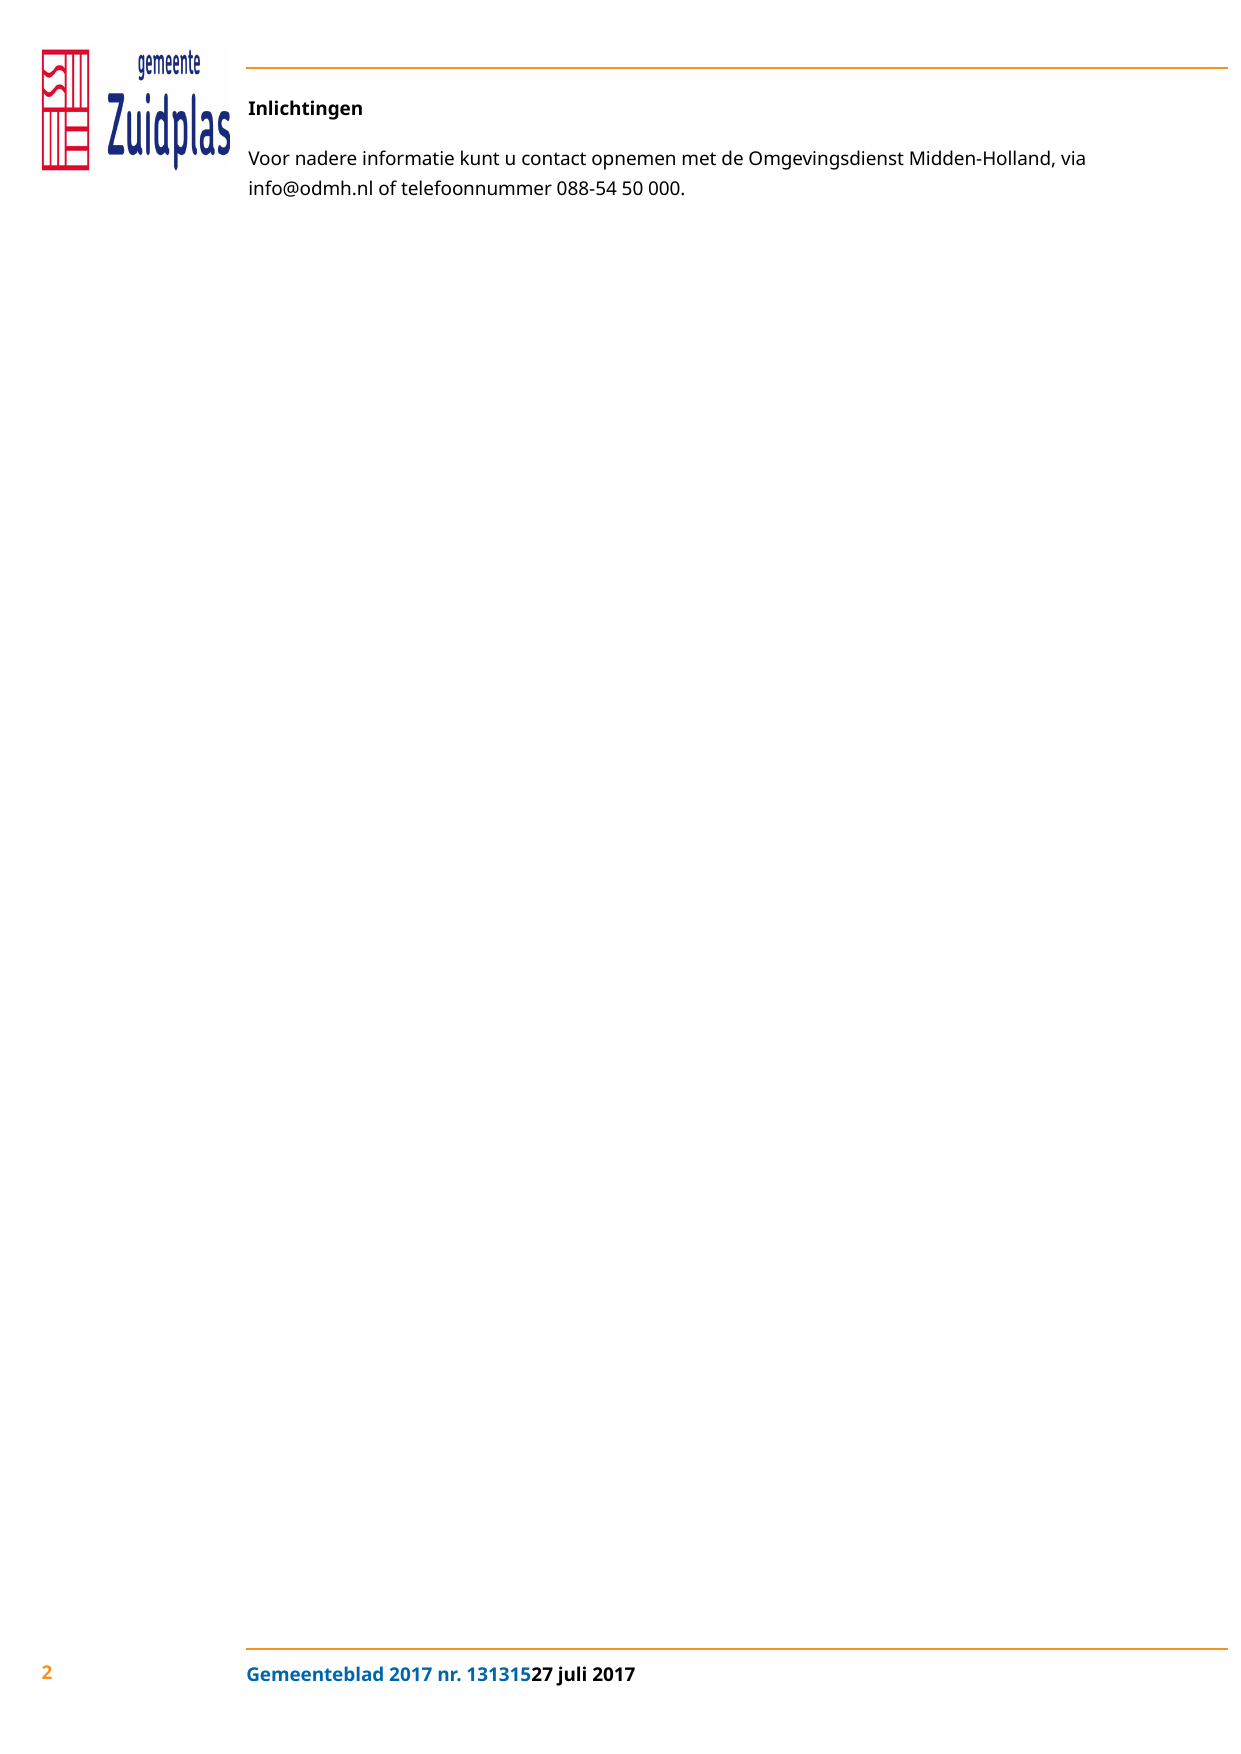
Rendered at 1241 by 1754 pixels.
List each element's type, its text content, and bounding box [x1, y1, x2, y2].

text Voor nadere informatie kunt u contact opnemen met de Omgevingsdienst Midden-Holland, via info@odmh.nl of telefoonnummer 088-54 50 000. [248, 145, 1152, 201]
picture [41, 47, 231, 172]
text Inlichtingen [248, 95, 1152, 121]
